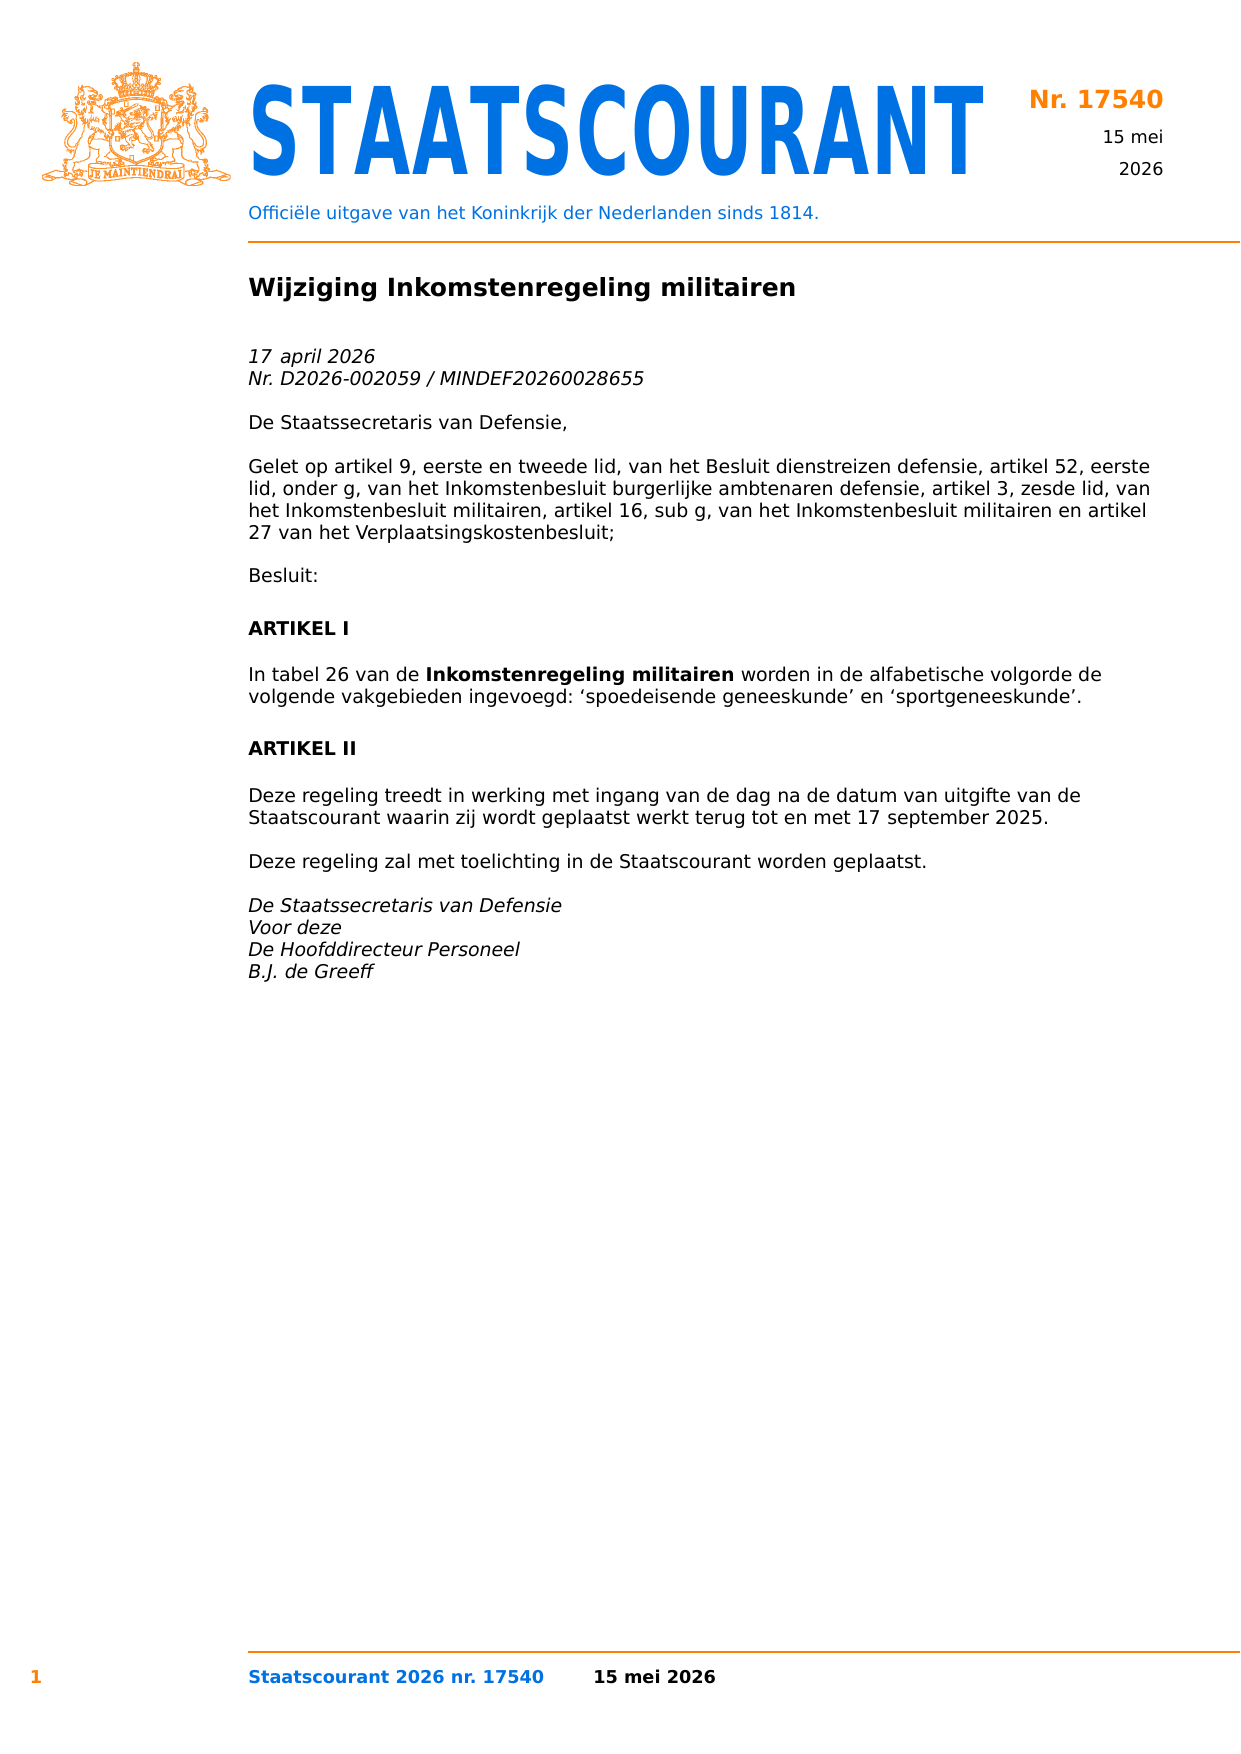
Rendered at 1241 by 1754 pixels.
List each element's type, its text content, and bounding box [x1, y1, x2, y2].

table_cell Officiële uitgave van het Koninkrijk der Nederlanden sinds 1814. [248, 203, 1240, 241]
picture [41, 62, 231, 186]
text 17 april 2026 [248, 346, 1163, 368]
text Deze regeling zal met toelichting in de Staatscourant worden geplaatst. [248, 851, 1163, 873]
text Deze regeling treedt in werking met ingang van de dag na de datum van uitgifte van de Staatscourant waarin zij wordt geplaatst werkt terug tot en met 17 september 2025. [248, 785, 1163, 829]
subtitle ARTIKEL I [248, 617, 1163, 639]
subtitle Wijziging Inkomstenregeling militairen [248, 273, 1163, 302]
table_header Nr. 17540 [998, 62, 1240, 121]
text In tabel 26 van de Inkomstenregeling militairen worden in de alfabetische volgorde de volgende vakgebieden ingevoegd: ‘spoedeisende geneeskunde’ en ‘sportgeneeskunde’. [248, 664, 1163, 708]
text De Staatssecretaris van Defensie Voor deze De Hoofddirecteur Personeel B.J. de Greeff [248, 895, 1163, 983]
table_header STAATSCOURANT [248, 62, 998, 203]
table_header [25, 62, 248, 241]
text Gelet op artikel 9, eerste en tweede lid, van het Besluit dienstreizen defensie, artikel 52, eerste lid, onder g, van het Inkomstenbesluit burgerlijke ambtenaren defensie, artikel 3, zesde lid, van het Inkomstenbesluit militairen, artikel 16, sub g, van het Inkomstenbesluit militairen en artikel 27 van het Verplaatsingskostenbesluit; [248, 456, 1163, 543]
text De Staatssecretaris van Defensie, [248, 412, 1163, 434]
subtitle ARTIKEL II [248, 738, 1163, 760]
table_cell 15 mei [998, 121, 1240, 153]
text Nr. D2026-002059 / MINDEF20260028655 [248, 368, 1163, 390]
table_cell 2026 [998, 153, 1240, 203]
text Besluit: [248, 565, 1163, 587]
